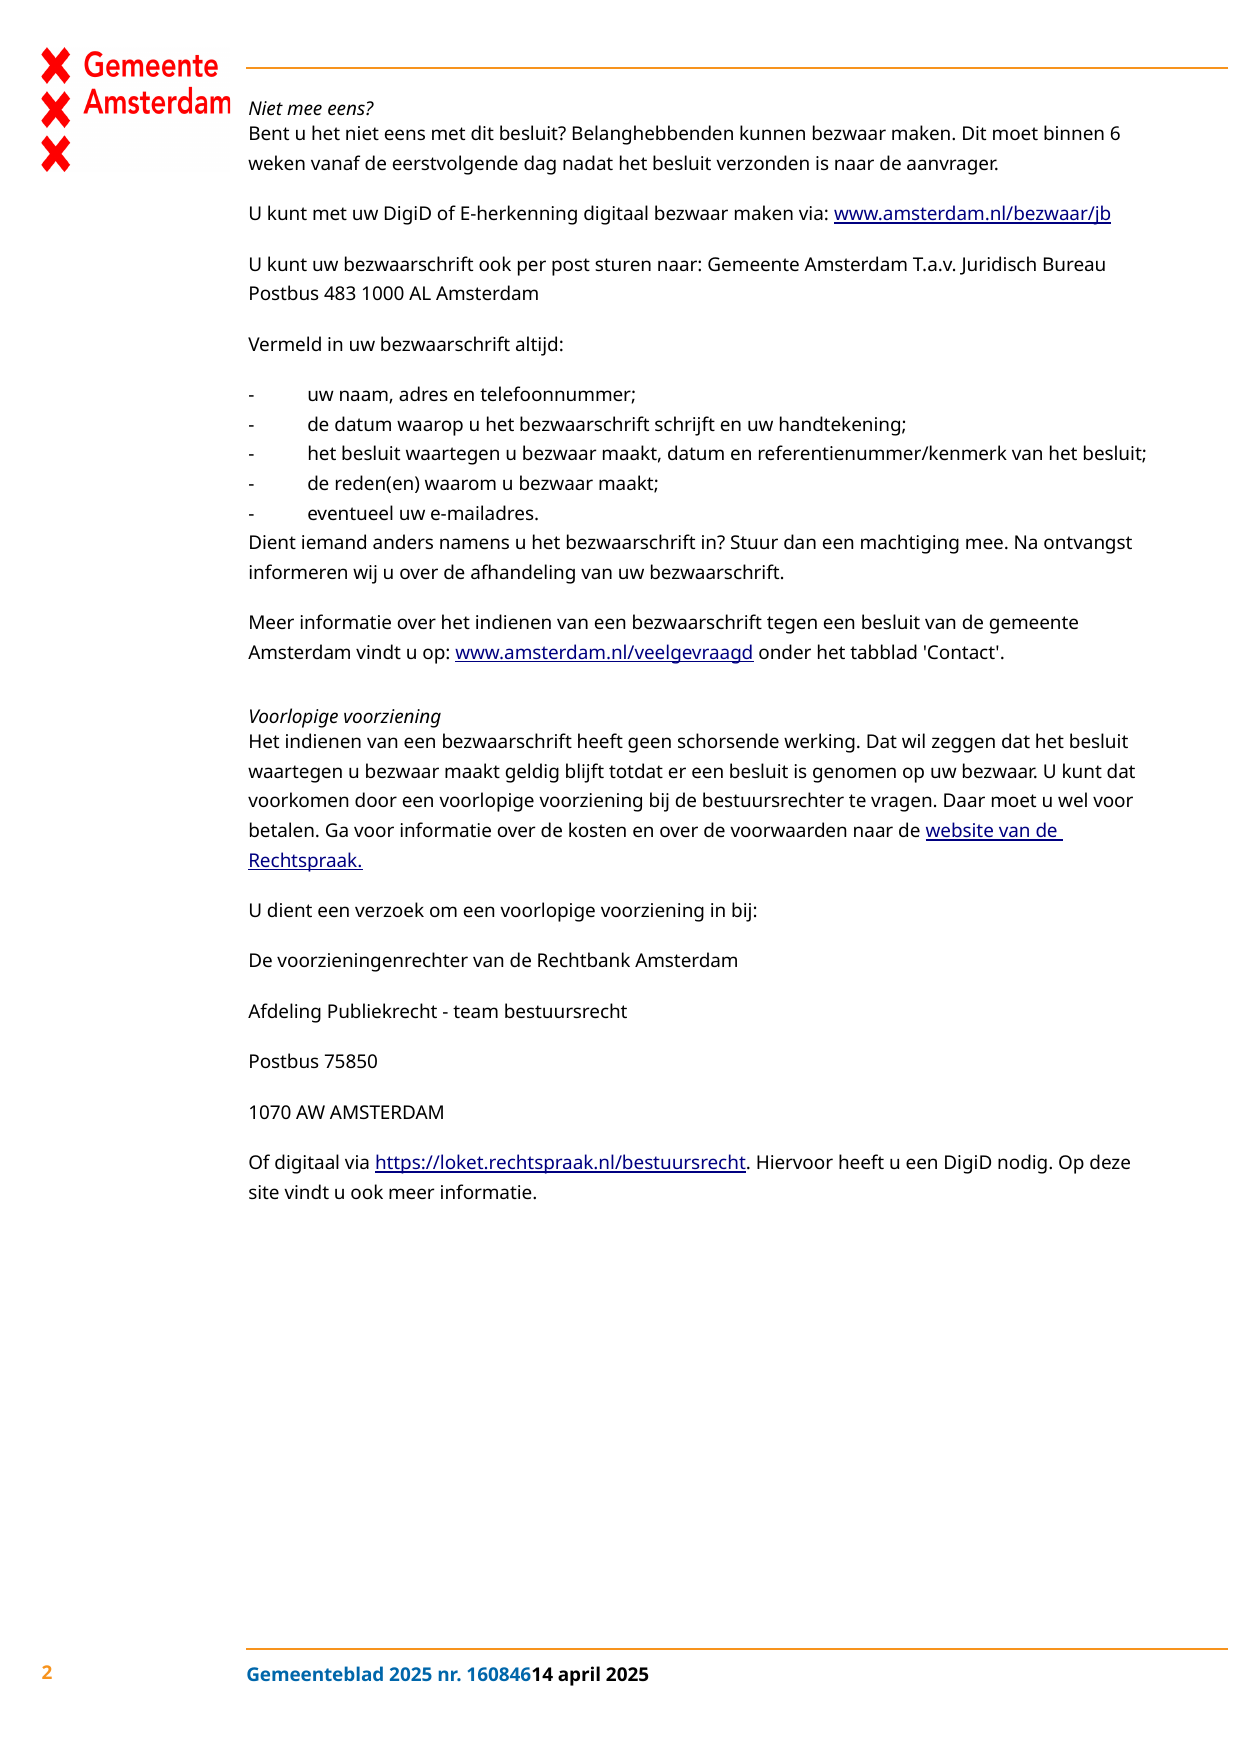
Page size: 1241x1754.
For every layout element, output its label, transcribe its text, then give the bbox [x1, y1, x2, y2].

text U dient een verzoek om een voorlopige voorziening in bij: [248, 897, 1152, 923]
text U kunt uw bezwaarschrift ook per post sturen naar: Gemeente Amsterdam T.a.v. Juridisch Bureau Postbus 483 1000 AL Amsterdam [248, 251, 1152, 306]
text Afdeling Publiekrecht - team bestuursrecht [248, 998, 1152, 1024]
text Dient iemand anders namens u het bezwaarschrift in? Stuur dan een machtiging mee. Na ontvangst informeren wij u over de afhandeling van uw bezwaarschrift. [248, 529, 1152, 584]
text 1070 AW AMSTERDAM [248, 1099, 1152, 1125]
text Het indienen van een bezwaarschrift heeft geen schorsende werking. Dat wil zeggen dat het besluit waartegen u bezwaar maakt geldig blijft totdat er een besluit is genomen op uw bezwaar. U kunt dat voorkomen door een voorlopige voorziening bij de bestuursrechter te vragen. Daar moet u wel voor betalen. Ga voor informatie over de kosten en over de voorwaarden naar de website van de Rechtspraak. [248, 728, 1152, 873]
list het besluit waartegen u bezwaar maakt, datum en referentienummer/kenmerk van het besluit; [248, 441, 1152, 466]
list de reden(en) waarom u bezwaar maakt; [248, 470, 1152, 496]
list de datum waarop u het bezwaarschrift schrijft en uw handtekening; [248, 411, 1152, 437]
text Postbus 75850 [248, 1048, 1152, 1074]
text Vermeld in uw bezwaarschrift altijd: [248, 331, 1152, 357]
text U kunt met uw DigiD of E-herkenning digitaal bezwaar maken via: www.amsterdam.nl/bezwaar/jb [248, 201, 1152, 226]
text Bent u het niet eens met dit besluit? Belanghebbenden kunnen bezwaar maken. Dit moet binnen 6 weken vanaf de eerstvolgende dag nadat het besluit verzonden is naar de aanvrager. [248, 121, 1152, 176]
list eventueel uw e-mailadres. [248, 500, 1152, 525]
list uw naam, adres en telefoonnummer; [248, 381, 1152, 407]
text Of digitaal via https://loket.rechtspraak.nl/bestuursrecht. Hiervoor heeft u een DigiD nodig. Op deze site vindt u ook meer informatie. [248, 1149, 1152, 1205]
text Niet mee eens? [248, 95, 1152, 121]
text Voorlopige voorziening [248, 703, 1152, 728]
picture [41, 47, 231, 172]
text De voorzieningenrechter van de Rechtbank Amsterdam [248, 948, 1152, 973]
text Meer informatie over het indienen van een bezwaarschrift tegen een besluit van de gemeente Amsterdam vindt u op: www.amsterdam.nl/veelgevraagd onder het tabblad 'Contact'. [248, 609, 1152, 664]
